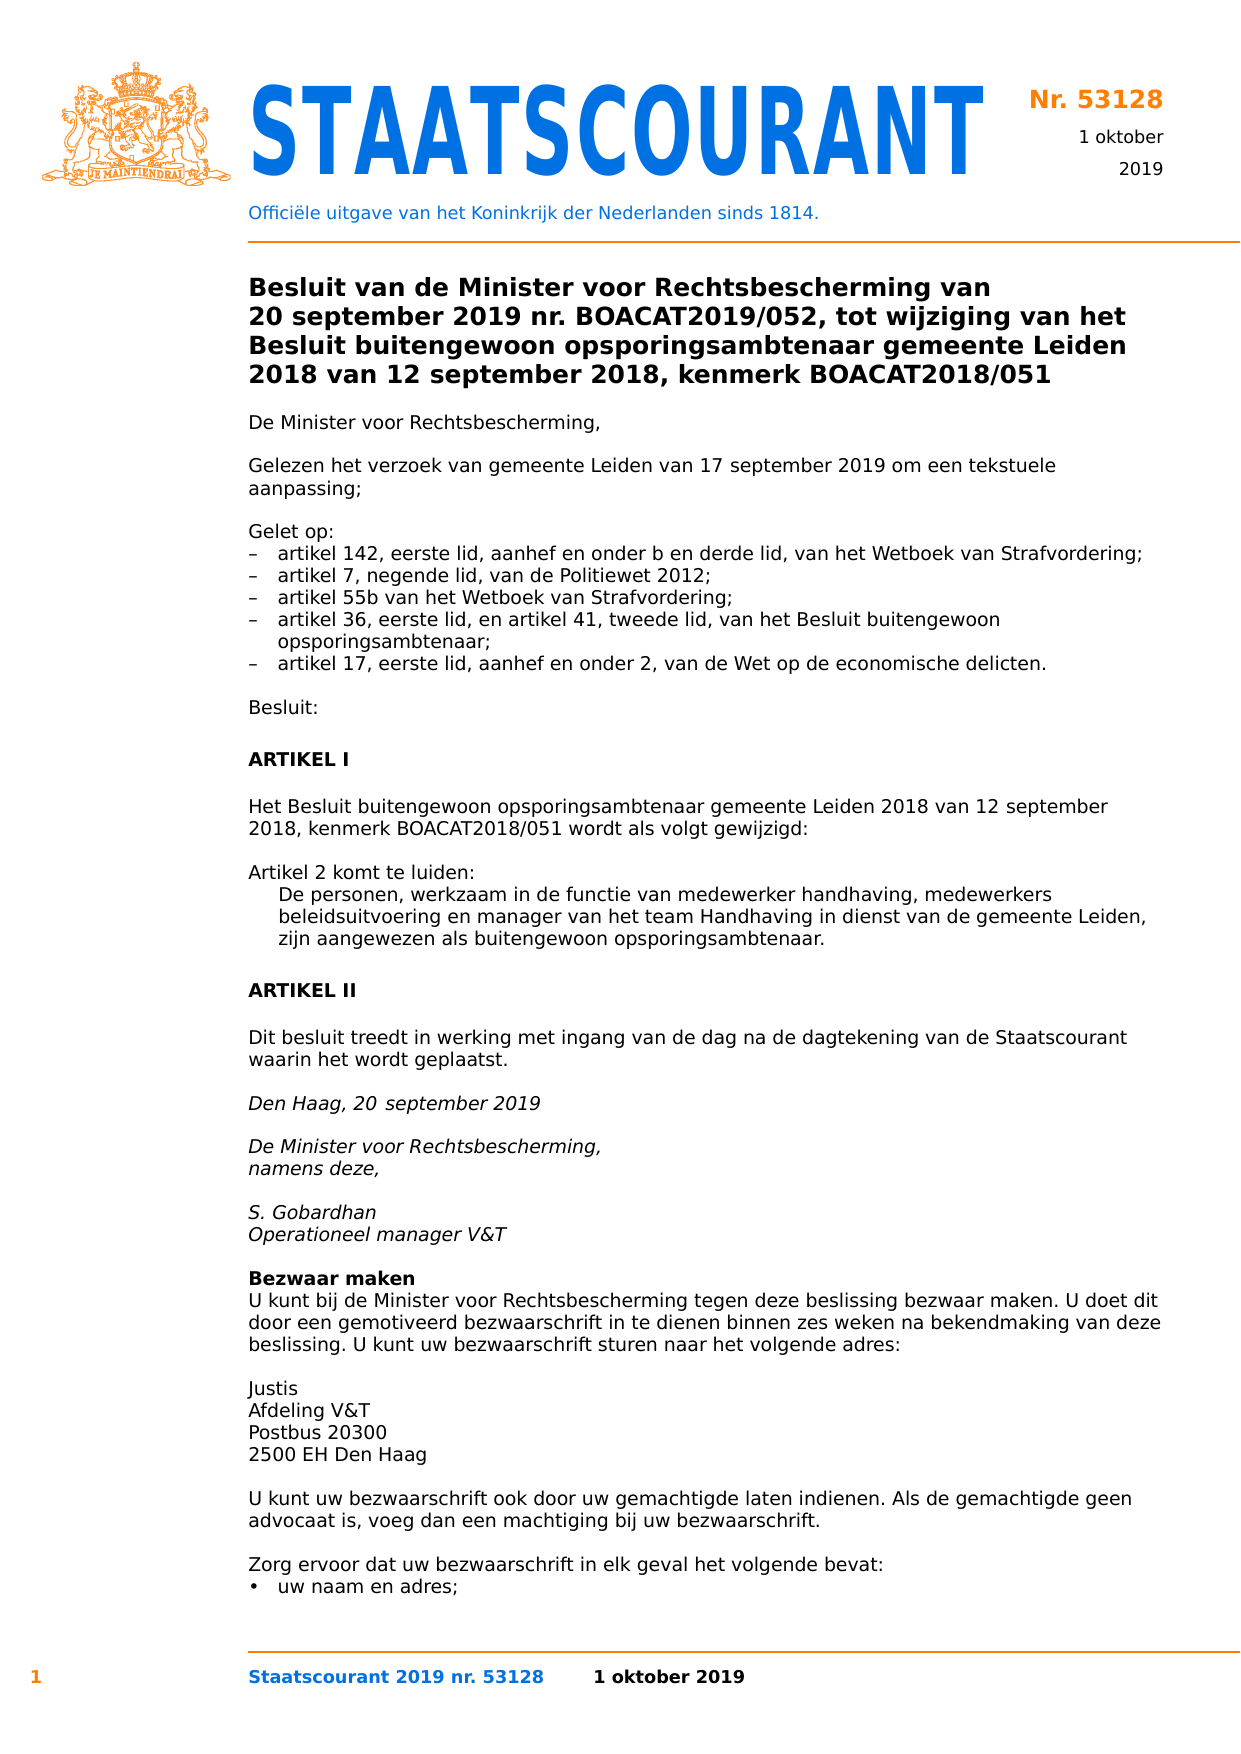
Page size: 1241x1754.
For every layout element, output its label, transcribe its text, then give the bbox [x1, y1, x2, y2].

text – artikel 17, eerste lid, aanhef en onder 2, van de Wet op de economische delicten. [248, 653, 1163, 675]
text Justis [248, 1378, 1163, 1400]
picture [41, 62, 231, 186]
text De personen, werkzaam in de functie van medewerker handhaving, medewerkers beleidsuitvoering en manager van het team Handhaving in dienst van de gemeente Leiden, zijn aangewezen als buitengewoon opsporingsambtenaar. [278, 884, 1163, 950]
table_cell 2019 [998, 153, 1240, 203]
text – artikel 7, negende lid, van de Politiewet 2012; [248, 565, 1163, 587]
text – artikel 142, eerste lid, aanhef en onder b en derde lid, van het Wetboek van Strafvordering; [248, 543, 1163, 565]
text Besluit: [248, 697, 1163, 719]
table_cell 1 oktober [998, 121, 1240, 153]
text Artikel 2 komt te luiden: [248, 862, 1163, 884]
text Gelezen het verzoek van gemeente Leiden van 17 september 2019 om een tekstuele aanpassing; [248, 455, 1163, 499]
text Afdeling V&T [248, 1400, 1163, 1422]
text U kunt uw bezwaarschrift ook door uw gemachtigde laten indienen. Als de gemachtigde geen advocaat is, voeg dan een machtiging bij uw bezwaarschrift. [248, 1488, 1163, 1532]
text • uw naam en adres; [248, 1576, 1163, 1597]
text Dit besluit treedt in werking met ingang van de dag na de dagtekening van de Staatscourant waarin het wordt geplaatst. [248, 1027, 1163, 1071]
subtitle Besluit van de Minister voor Rechtsbescherming van 20 september 2019 nr. BOACAT2019/052, tot wijziging van het Besluit buitengewoon opsporingsambtenaar gemeente Leiden 2018 van 12 september 2018, kenmerk BOACAT2018/051 [248, 273, 1163, 390]
table_header STAATSCOURANT [248, 62, 998, 203]
text De Minister voor Rechtsbescherming, [248, 412, 1163, 433]
text – artikel 36, eerste lid, en artikel 41, tweede lid, van het Besluit buitengewoon opsporingsambtenaar; [248, 609, 1163, 653]
table_header Nr. 53128 [998, 62, 1240, 121]
text Bezwaar maken [248, 1268, 1163, 1290]
table_cell Officiële uitgave van het Koninkrijk der Nederlanden sinds 1814. [248, 203, 1240, 241]
text De Minister voor Rechtsbescherming, namens deze, S. Gobardhan Operationeel manager V&T [248, 1136, 1163, 1246]
text Zorg ervoor dat uw bezwaarschrift in elk geval het volgende bevat: [248, 1553, 1163, 1576]
text Gelet op: [248, 521, 1163, 543]
text Den Haag, 20 september 2019 [248, 1092, 1163, 1114]
text 2500 EH Den Haag [248, 1444, 1163, 1466]
subtitle ARTIKEL I [248, 749, 1163, 771]
text – artikel 55b van het Wetboek van Strafvordering; [248, 587, 1163, 609]
subtitle ARTIKEL II [248, 980, 1163, 1002]
text Het Besluit buitengewoon opsporingsambtenaar gemeente Leiden 2018 van 12 september 2018, kenmerk BOACAT2018/051 wordt als volgt gewijzigd: [248, 796, 1163, 840]
text U kunt bij de Minister voor Rechtsbescherming tegen deze beslissing bezwaar maken. U doet dit door een gemotiveerd bezwaarschrift in te dienen binnen zes weken na bekendmaking van deze beslissing. U kunt uw bezwaarschrift sturen naar het volgende adres: [248, 1290, 1163, 1356]
table_header [25, 62, 248, 241]
text Postbus 20300 [248, 1422, 1163, 1444]
